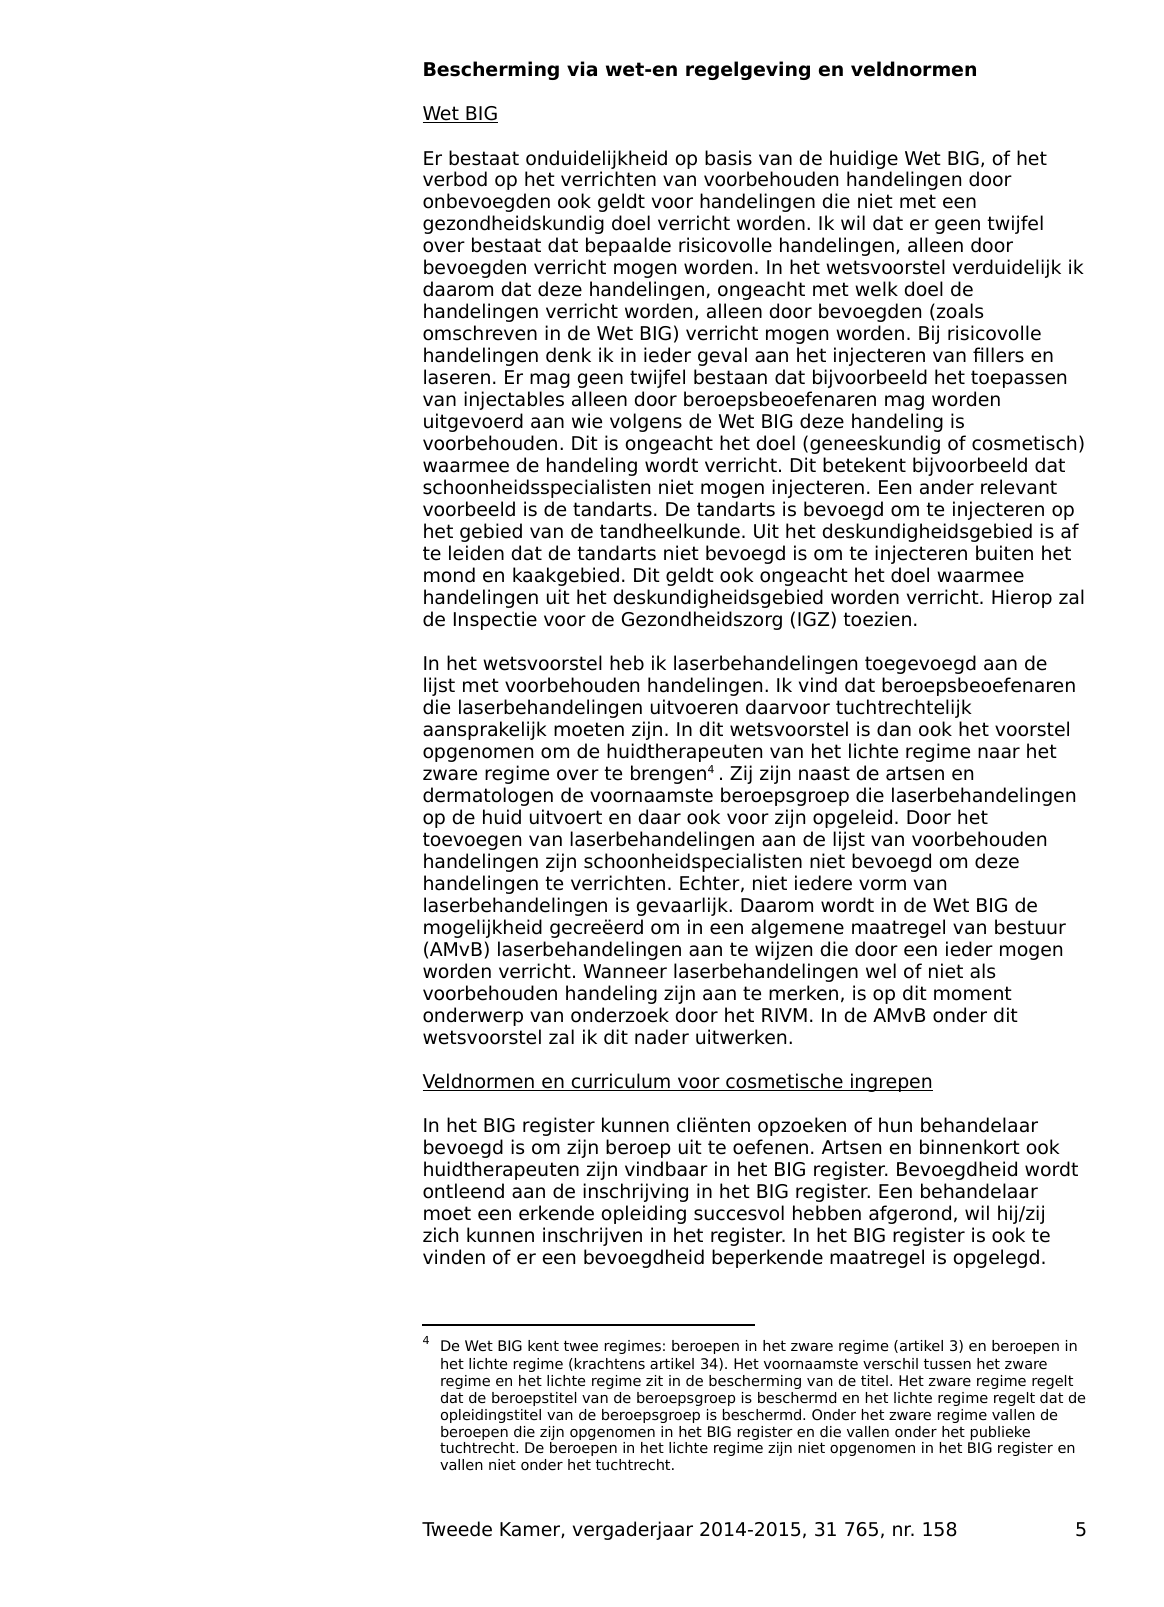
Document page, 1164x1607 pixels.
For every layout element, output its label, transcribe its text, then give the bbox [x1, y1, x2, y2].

text In het BIG register kunnen cliënten opzoeken of hun behandelaar bevoegd is om zijn beroep uit te oefenen. Artsen en binnenkort ook huidtherapeuten zijn vindbaar in het BIG register. Bevoegdheid wordt ontleend aan de inschrijving in het BIG register. Een behandelaar moet een erkende opleiding succesvol hebben afgerond, wil hij/zij zich kunnen inschrijven in het register. In het BIG register is ook te vinden of er een bevoegdheid beperkende maatregel is opgelegd. [422, 1115, 1087, 1269]
text Er bestaat onduidelijkheid op basis van de huidige Wet BIG, of het verbod op het verrichten van voorbehouden handelingen door onbevoegden ook geldt voor handelingen die niet met een gezondheidskundig doel verricht worden. Ik wil dat er geen twijfel over bestaat dat bepaalde risicovolle handelingen, alleen door bevoegden verricht mogen worden. In het wetsvoorstel verduidelijk ik daarom dat deze handelingen, ongeacht met welk doel de handelingen verricht worden, alleen door bevoegden (zoals omschreven in de Wet BIG) verricht mogen worden. Bij risicovolle handelingen denk ik in ieder geval aan het injecteren van fillers en laseren. Er mag geen twijfel bestaan dat bijvoorbeeld het toepassen van injectables alleen door beroepsbeoefenaren mag worden uitgevoerd aan wie volgens de Wet BIG deze handeling is voorbehouden. Dit is ongeacht het doel (geneeskundig of cosmetisch) waarmee de handeling wordt verricht. Dit betekent bijvoorbeeld dat schoonheidsspecialisten niet mogen injecteren. Een ander relevant voorbeeld is de tandarts. De tandarts is bevoegd om te injecteren op het gebied van de tandheelkunde. Uit het deskundigheidsgebied is af te leiden dat de tandarts niet bevoegd is om te injecteren buiten het mond en kaakgebied. Dit geldt ook ongeacht het doel waarmee handelingen uit het deskundigheidsgebied worden verricht. Hierop zal de Inspectie voor de Gezondheidszorg (IGZ) toezien. [422, 147, 1087, 631]
text In het wetsvoorstel heb ik laserbehandelingen toegevoegd aan de lijst met voorbehouden handelingen. Ik vind dat beroepsbeoefenaren die laserbehandelingen uitvoeren daarvoor tuchtrechtelijk aansprakelijk moeten zijn. In dit wetsvoorstel is dan ook het voorstel opgenomen om de huidtherapeuten van het lichte regime naar het zware regime over te brengen. Zij zijn naast de artsen en dermatologen de voornaamste beroepsgroep die laserbehandelingen op de huid uitvoert en daar ook voor zijn opgeleid. Door het toevoegen van laserbehandelingen aan de lijst van voorbehouden handelingen zijn schoonheidspecialisten niet bevoegd om deze handelingen te verrichten. Echter, niet iedere vorm van laserbehandelingen is gevaarlijk. Daarom wordt in de Wet BIG de mogelijkheid gecreëerd om in een algemene maatregel van bestuur (AMvB) laserbehandelingen aan te wijzen die door een ieder mogen worden verricht. Wanneer laserbehandelingen wel of niet als voorbehouden handeling zijn aan te merken, is op dit moment onderwerp van onderzoek door het RIVM. In de AMvB onder dit wetsvoorstel zal ik dit nader uitwerken. [422, 653, 1087, 1049]
subtitle Bescherming via wet-en regelgeving en veldnormen [422, 59, 1087, 81]
subtitle Veldnormen en curriculum voor cosmetische ingrepen [422, 1071, 1087, 1093]
text De Wet BIG kent twee regimes: beroepen in het zware regime (artikel 3) en beroepen in het lichte regime (krachtens artikel 34). Het voornaamste verschil tussen het zware regime en het lichte regime zit in de bescherming van de titel. Het zware regime regelt dat de beroepstitel van de beroepsgroep is beschermd en het lichte regime regelt dat de opleidingstitel van de beroepsgroep is beschermd. Onder het zware regime vallen de beroepen die zijn opgenomen in het BIG register en die vallen onder het publieke tuchtrecht. De beroepen in het lichte regime zijn niet opgenomen in het BIG register en vallen niet onder het tuchtrecht. [422, 1334, 1087, 1474]
subtitle Wet BIG [422, 103, 1087, 125]
